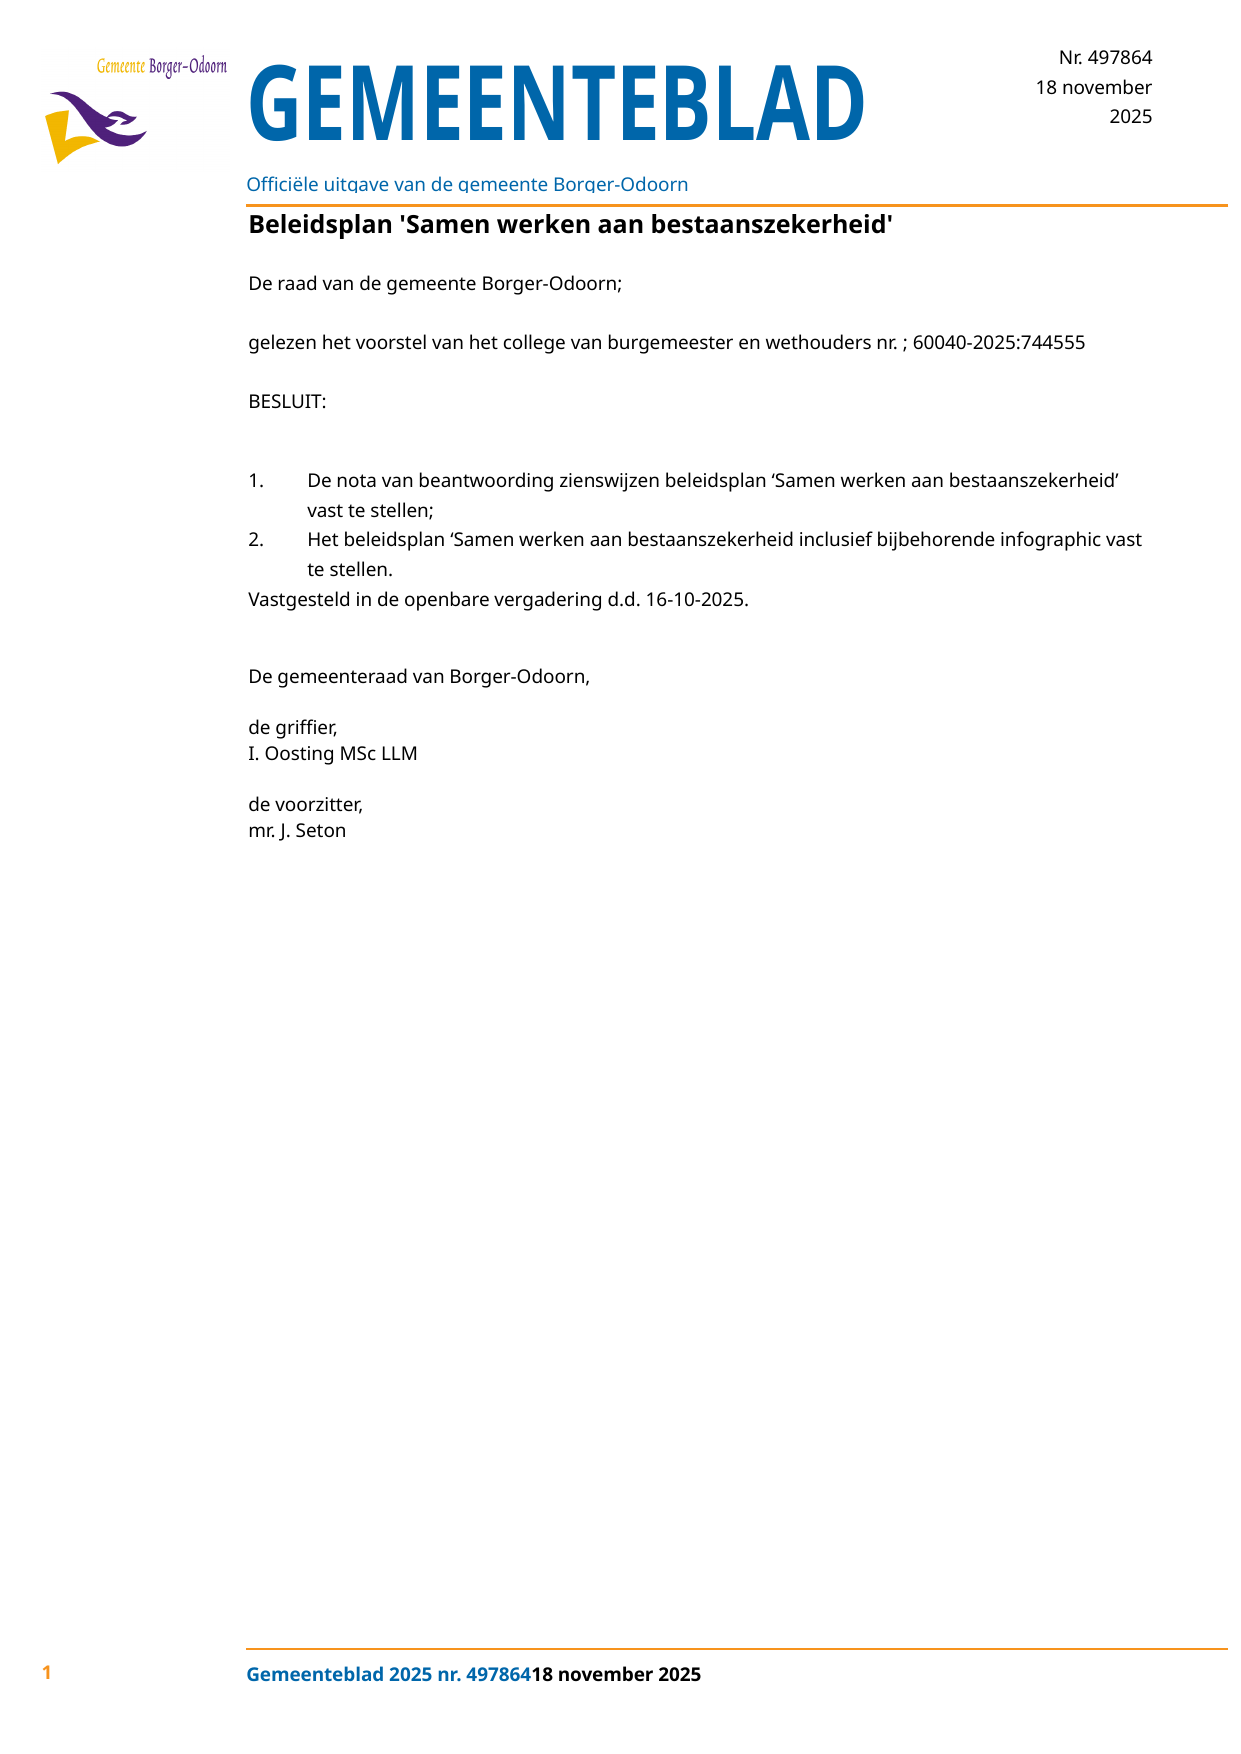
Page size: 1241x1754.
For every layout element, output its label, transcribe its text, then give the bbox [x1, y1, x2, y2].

text Vastgesteld in de openbare vergadering d.d. 16-10-2025. [248, 586, 1152, 612]
list De nota van beantwoording zienswijzen beleidsplan ‘Samen werken aan bestaanszekerheid’ vast te stellen; [248, 467, 1152, 523]
text De raad van de gemeente Borger-Odoorn; [248, 270, 1152, 296]
text BESLUIT: [248, 389, 1152, 414]
text gelezen het voorstel van het college van burgemeester en wethouders nr. ; 60040-2025:744555 [248, 329, 1152, 355]
text Beleidsplan 'Samen werken aan bestaanszekerheid' [248, 207, 1152, 241]
text de voorzitter, [248, 792, 1152, 817]
list Het beleidsplan ‘Samen werken aan bestaanszekerheid inclusief bijbehorende infographic vast te stellen. [248, 527, 1152, 582]
text mr. J. Seton [248, 817, 1152, 843]
picture [41, 47, 231, 172]
text de griffier, [248, 714, 1152, 740]
text I. Oosting MSc LLM [248, 740, 1152, 766]
text De gemeenteraad van Borger-Odoorn, [248, 663, 1152, 689]
